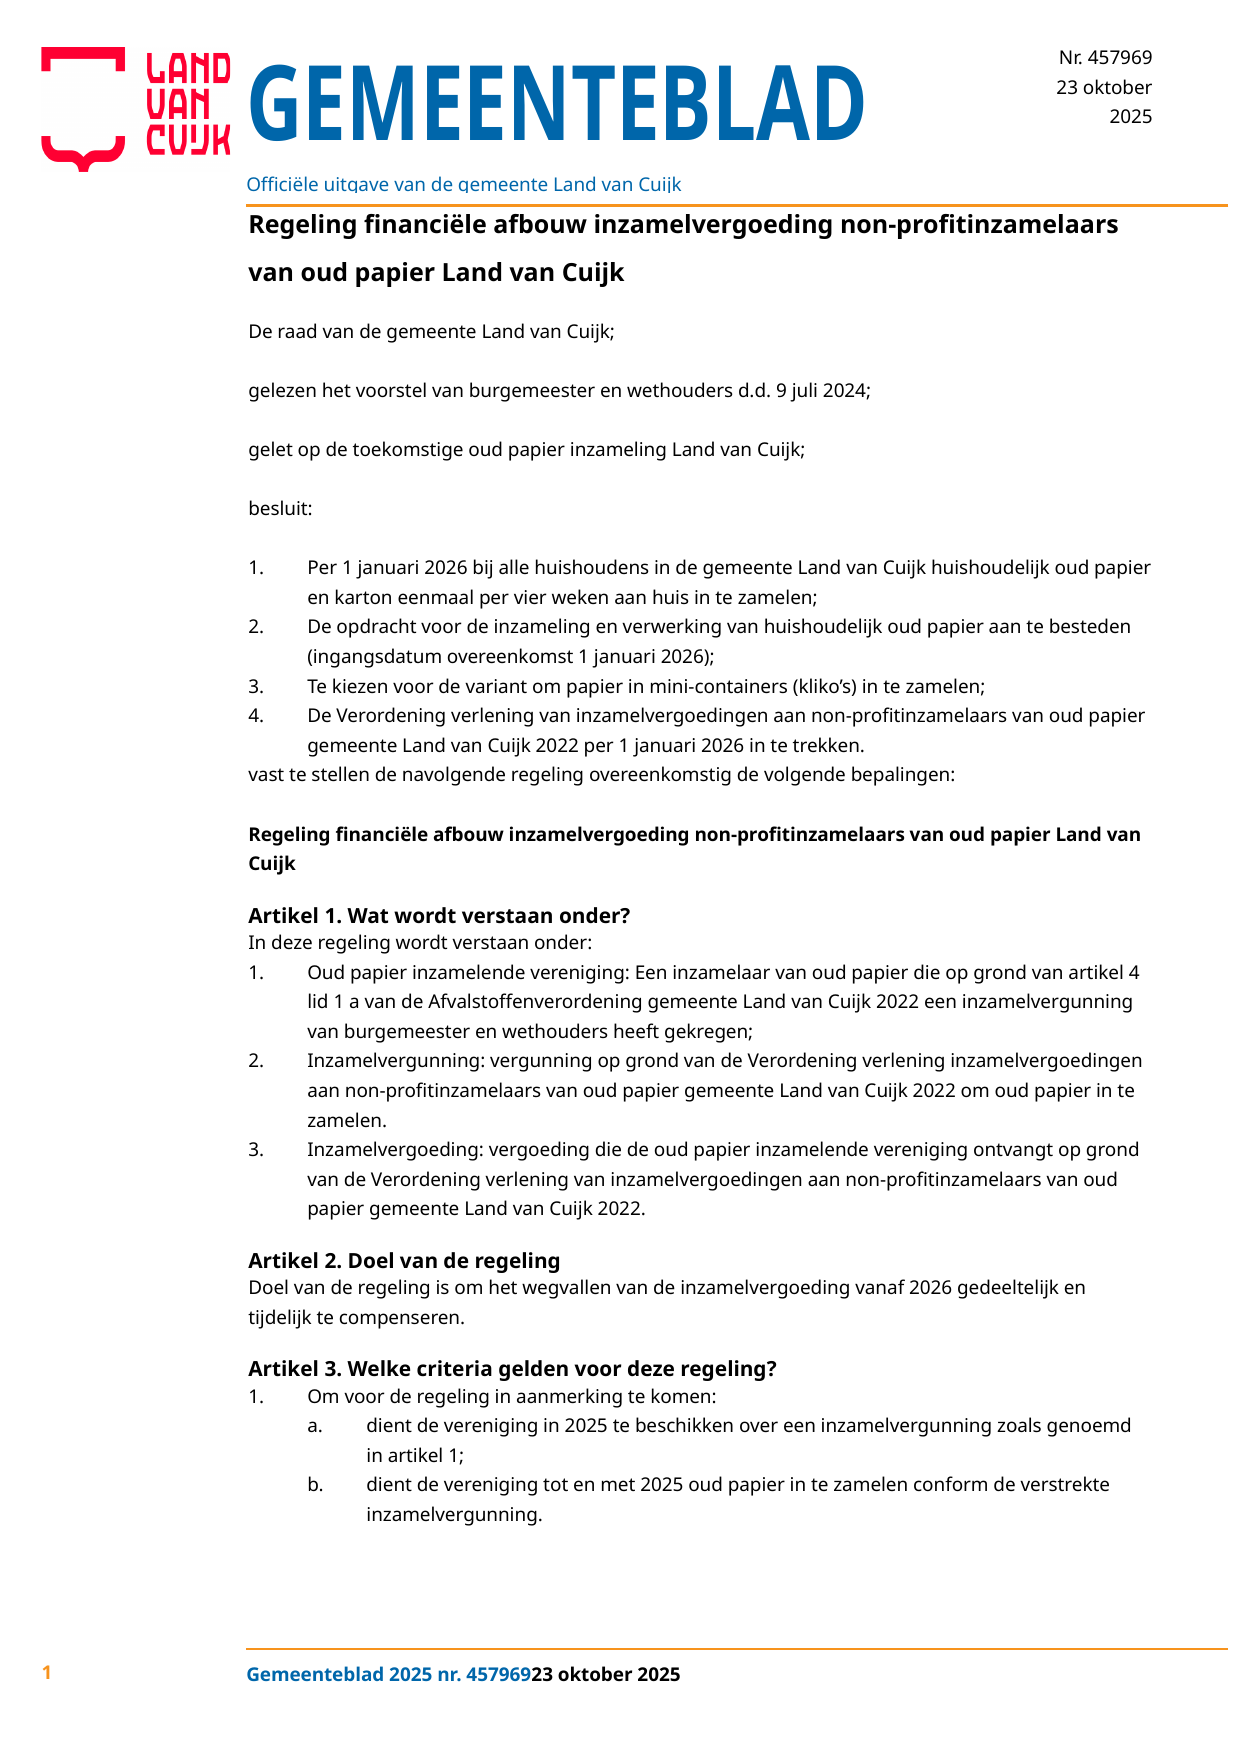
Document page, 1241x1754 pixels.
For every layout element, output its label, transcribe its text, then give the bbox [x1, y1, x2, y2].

text Artikel 1. Wat wordt verstaan onder? [248, 901, 1152, 929]
text In deze regeling wordt verstaan onder: [248, 929, 1152, 955]
text gelet op de toekomstige oud papier inzameling Land van Cuijk; [248, 436, 1152, 462]
list De Verordening verlening van inzamelvergoedingen aan non-profitinzamelaars van oud papier gemeente Land van Cuijk 2022 per 1 januari 2026 in te trekken. [248, 702, 1152, 758]
list Oud papier inzamelende vereniging: Een inzamelaar van oud papier die op grond van artikel 4 lid 1 a van de Afvalstoffenverordening gemeente Land van Cuijk 2022 een inzamelvergunning van burgemeester en wethouders heeft gekregen; [248, 959, 1152, 1044]
list Inzamelvergunning: vergunning op grond van de Verordening verlening inzamelvergoedingen aan non-profitinzamelaars van oud papier gemeente Land van Cuijk 2022 om oud papier in te zamelen. [248, 1048, 1152, 1132]
picture [41, 47, 231, 172]
list dient de vereniging in 2025 te beschikken over een inzamelvergunning zoals genoemd in artikel 1; [307, 1412, 1152, 1468]
text Artikel 3. Welke criteria gelden voor deze regeling? [248, 1354, 1152, 1383]
text De raad van de gemeente Land van Cuijk; [248, 318, 1152, 344]
text Regeling financiële afbouw inzamelvergoeding non-profitinzamelaars van oud papier Land van Cuijk [248, 821, 1152, 876]
list Inzamelvergoeding: vergoeding die de oud papier inzamelende vereniging ontvangt op grond van de Verordening verlening van inzamelvergoedingen aan non-profitinzamelaars van oud papier gemeente Land van Cuijk 2022. [248, 1136, 1152, 1221]
list Per 1 januari 2026 bij alle huishoudens in de gemeente Land van Cuijk huishoudelijk oud papier en karton eenmaal per vier weken aan huis in te zamelen; [248, 554, 1152, 610]
list Te kiezen voor de variant om papier in mini-containers (kliko’s) in te zamelen; [248, 673, 1152, 699]
text vast te stellen de navolgende regeling overeenkomstig de volgende bepalingen: [248, 762, 1152, 787]
text Artikel 2. Doel van de regeling [248, 1246, 1152, 1274]
list De opdracht voor de inzameling en verwerking van huishoudelijk oud papier aan te besteden (ingangsdatum overeenkomst 1 januari 2026); [248, 614, 1152, 669]
list dient de vereniging tot en met 2025 oud papier in te zamelen conform de verstrekte inzamelvergunning. [307, 1472, 1152, 1527]
list Om voor de regeling in aanmerking te komen: [248, 1383, 1152, 1408]
text Doel van de regeling is om het wegvallen van de inzamelvergoeding vanaf 2026 gedeeltelijk en tijdelijk te compenseren. [248, 1274, 1152, 1330]
text Regeling financiële afbouw inzamelvergoeding non-profitinzamelaars van oud papier Land van Cuijk [248, 207, 1152, 288]
text besluit: [248, 495, 1152, 521]
text gelezen het voorstel van burgemeester en wethouders d.d. 9 juli 2024; [248, 377, 1152, 403]
